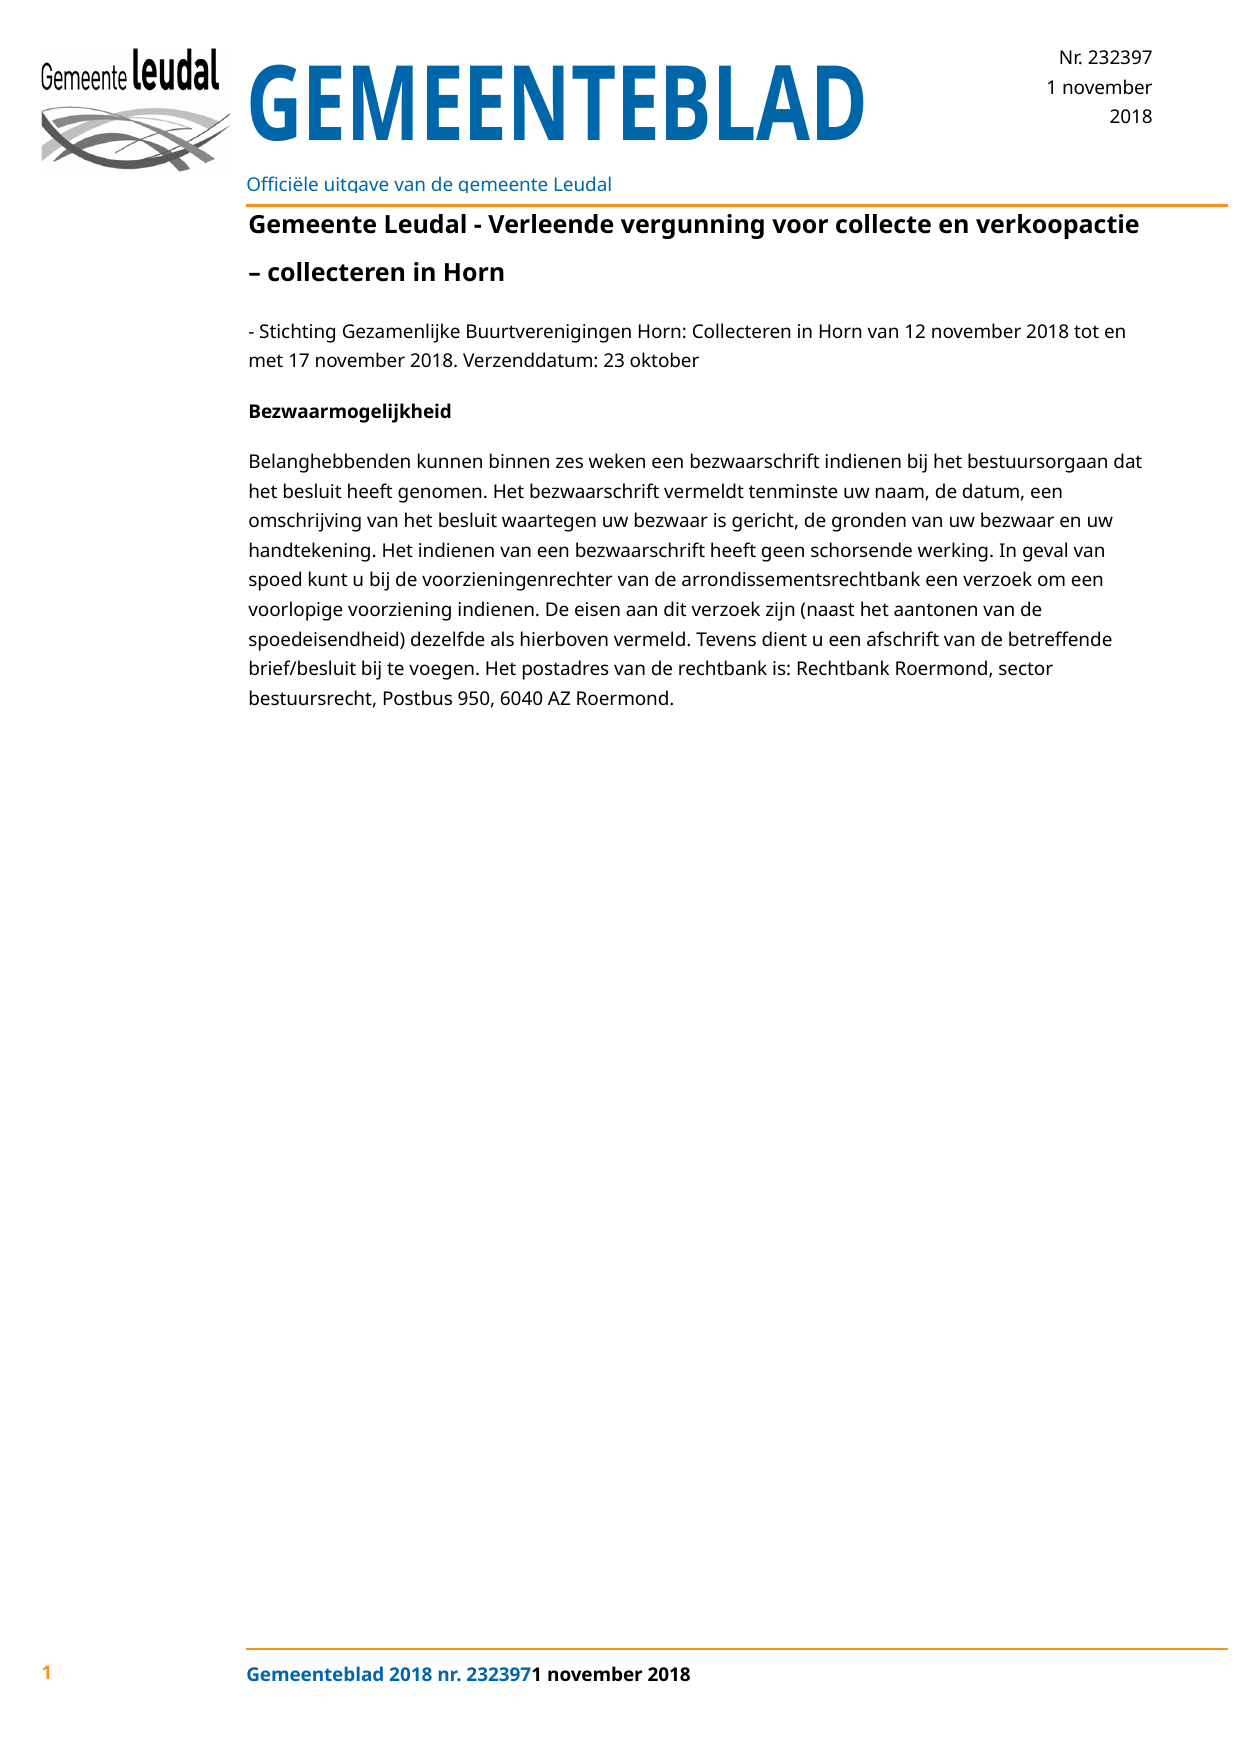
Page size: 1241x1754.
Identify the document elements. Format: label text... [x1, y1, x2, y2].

text Belanghebbenden kunnen binnen zes weken een bezwaarschrift indienen bij het bestuursorgaan dat het besluit heeft genomen. Het bezwaarschrift vermeldt tenminste uw naam, de datum, een omschrijving van het besluit waartegen uw bezwaar is gericht, de gronden van uw bezwaar en uw handtekening. Het indienen van een bezwaarschrift heeft geen schorsende werking. In geval van spoed kunt u bij de voorzieningenrechter van de arrondissementsrechtbank een verzoek om een voorlopige voorziening indienen. De eisen aan dit verzoek zijn (naast het aantonen van de spoedeisendheid) dezelfde als hierboven vermeld. Tevens dient u een afschrift van de betreffende brief/besluit bij te voegen. Het postadres van de rechtbank is: Rechtbank Roermond, sector bestuursrecht, Postbus 950, 6040 AZ Roermond. [248, 448, 1152, 711]
picture [41, 47, 231, 172]
text - Stichting Gezamenlijke Buurtverenigingen Horn: Collecteren in Horn van 12 november 2018 tot en met 17 november 2018. Verzenddatum: 23 oktober [248, 318, 1152, 373]
text Gemeente Leudal - Verleende vergunning voor collecte en verkoopactie – collecteren in Horn [248, 207, 1152, 288]
text Bezwaarmogelijkheid [248, 398, 1152, 424]
